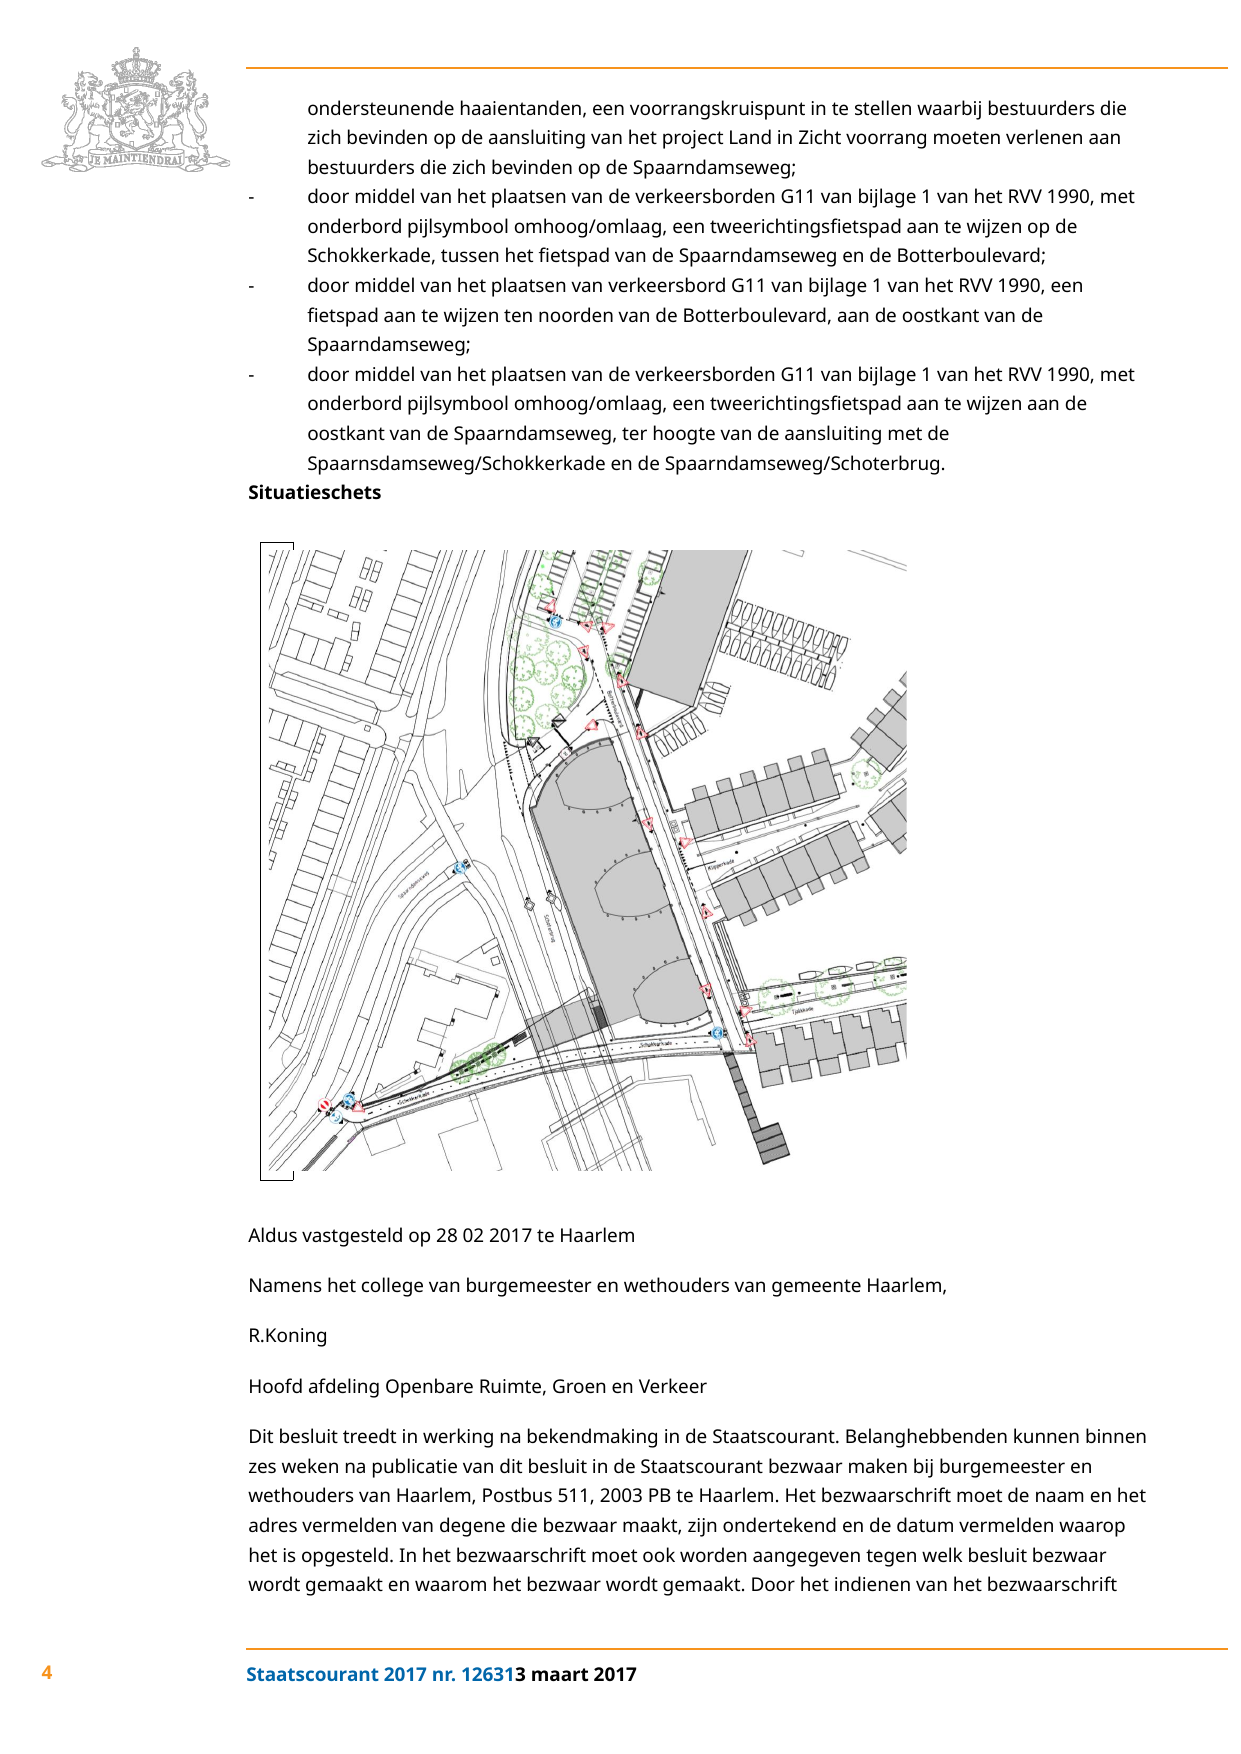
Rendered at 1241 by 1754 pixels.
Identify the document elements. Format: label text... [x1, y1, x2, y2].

list door middel van het plaatsen van de verkeersborden G11 van bijlage 1 van het RVV 1990, met onderbord pijlsymbool omhoog/omlaag, een tweerichtingsfietspad aan te wijzen op de Schokkerkade, tussen het fietspad van de Spaarndamseweg en de Botterboulevard; [248, 183, 1152, 268]
text Namens het college van burgemeester en wethouders van gemeente Haarlem, [248, 1272, 1152, 1298]
picture [41, 47, 231, 172]
text Aldus vastgesteld op 28 02 2017 te Haarlem [248, 1222, 1152, 1248]
text Dit besluit treedt in werking na bekendmaking in de Staatscourant. Belanghebbenden kunnen binnen zes weken na publicatie van dit besluit in de Staatscourant bezwaar maken bij burgemeester en wethouders van Haarlem, Postbus 511, 2003 PB te Haarlem. Het bezwaarschrift moet de naam en het adres vermelden van degene die bezwaar maakt, zijn ondertekend en de datum vermelden waarop het is opgesteld. In het bezwaarschrift moet ook worden aangegeven tegen welk besluit bezwaar wordt gemaakt en waarom het bezwaar wordt gemaakt. Door het indienen van het bezwaarschrift [248, 1423, 1152, 1597]
list door middel van het plaatsen van de verkeersborden G11 van bijlage 1 van het RVV 1990, met onderbord pijlsymbool omhoog/omlaag, een tweerichtingsfietspad aan te wijzen aan de oostkant van de Spaarndamseweg, ter hoogte van de aansluiting met de Spaarnsdamseweg/Schokkerkade en de Spaarndamseweg/Schoterbrug. [248, 361, 1152, 476]
text Situatieschets [248, 479, 1152, 505]
picture [268, 550, 907, 1171]
text Hoofd afdeling Openbare Ruimte, Groen en Verkeer [248, 1373, 1152, 1399]
text R.Koning [248, 1323, 1152, 1348]
list door middel van het plaatsen van verkeersbord G11 van bijlage 1 van het RVV 1990, een fietspad aan te wijzen ten noorden van de Botterboulevard, aan de oostkant van de Spaarndamseweg; [248, 272, 1152, 357]
list ondersteunende haaientanden, een voorrangskruispunt in te stellen waarbij bestuurders die zich bevinden op de aansluiting van het project Land in Zicht voorrang moeten verlenen aan bestuurders die zich bevinden op de Spaarndamseweg; [248, 95, 1152, 180]
